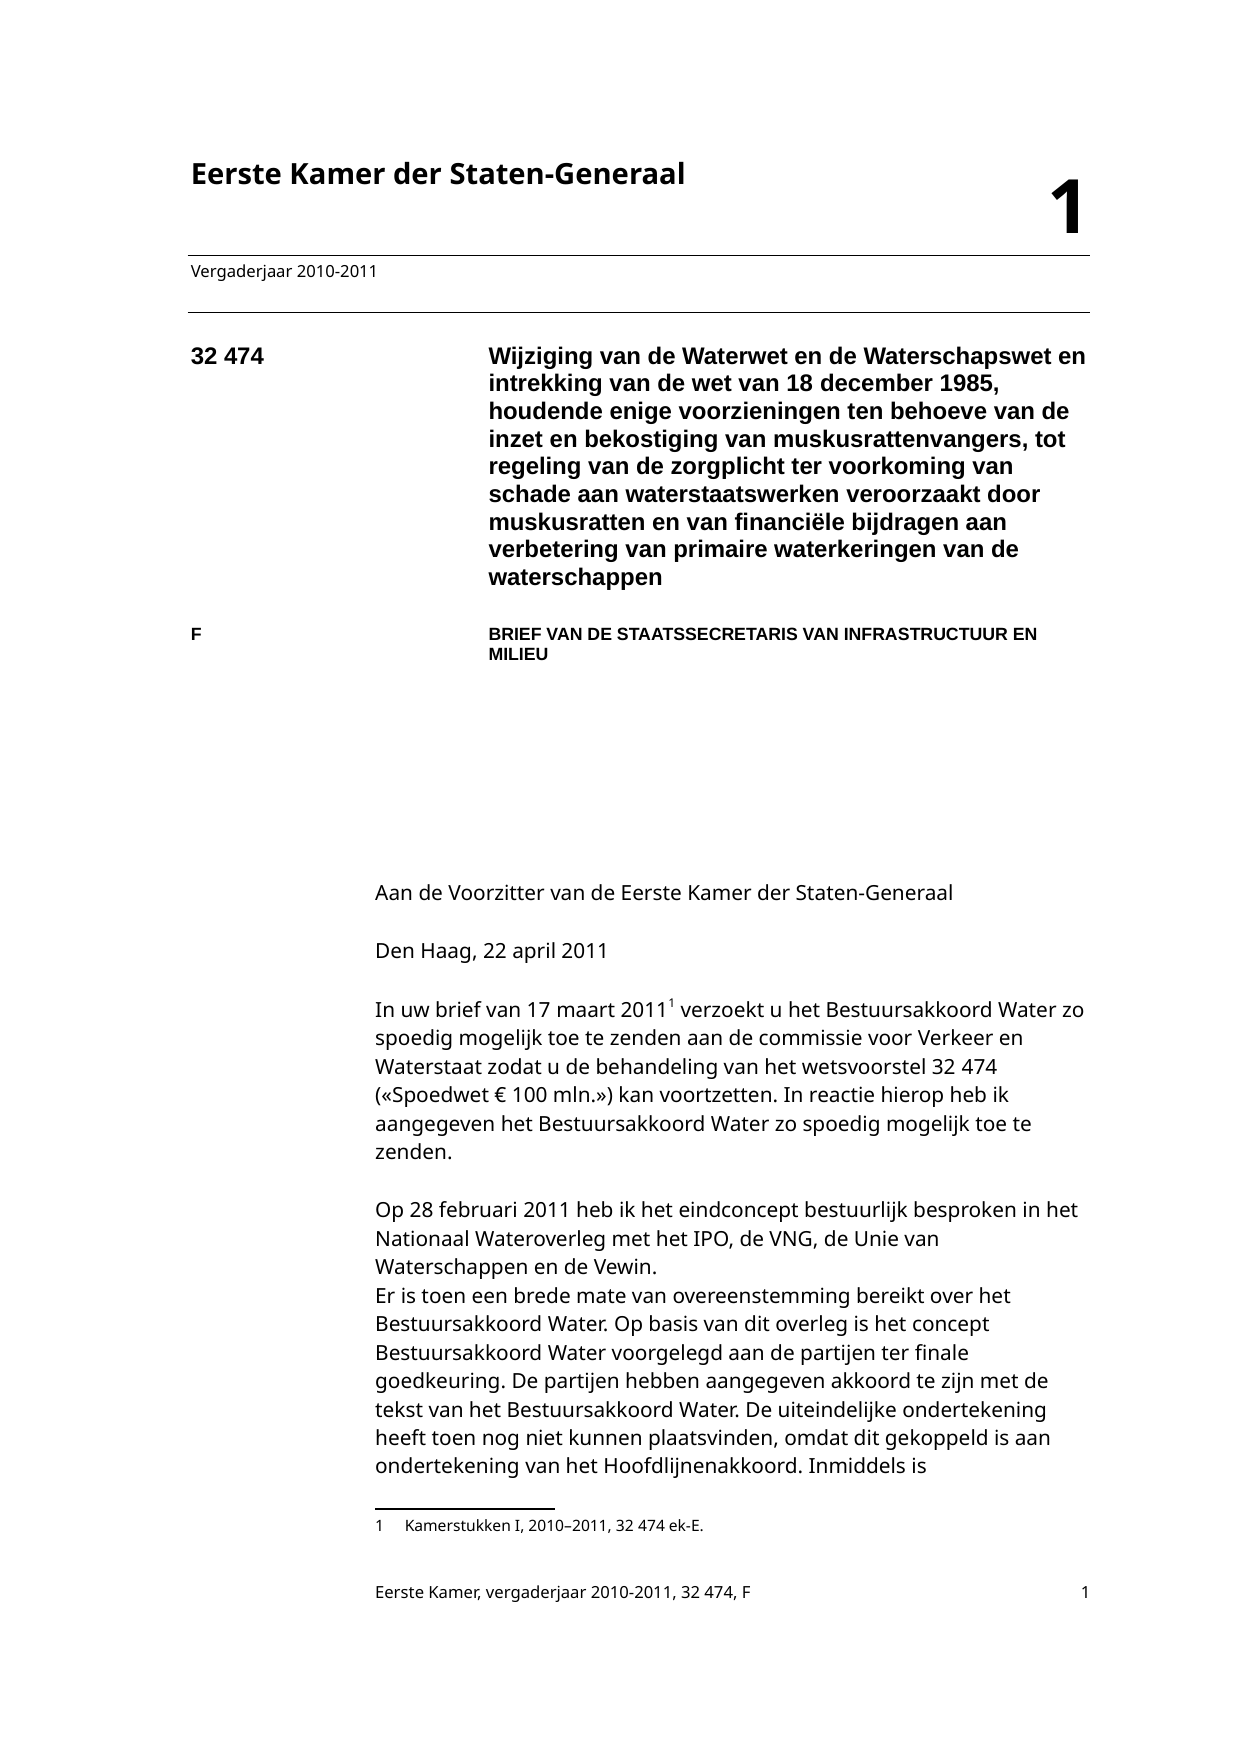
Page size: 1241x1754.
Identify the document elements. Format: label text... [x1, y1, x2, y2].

text Kamerstukken I, 2010–2011, 32 474 ek-E. [375, 1508, 1090, 1536]
table_cell [485, 256, 1090, 312]
text Er is toen een brede mate van overeenstemming bereikt over het Bestuursakkoord Water. Op basis van dit overleg is het concept Bestuursakkoord Water voorgelegd aan de partijen ter finale goedkeuring. De partijen hebben aangegeven akkoord te zijn met de tekst van het Bestuursakkoord Water. De uiteindelijke ondertekening heeft toen nog niet kunnen plaatsvinden, omdat dit gekoppeld is aan ondertekening van het Hoofdlijnenakkoord. Inmiddels is [375, 1281, 1090, 1480]
table_cell Wijziging van de Waterwet en de Waterschapswet en intrekking van de wet van 18 december 1985, houdende enige voorzieningen ten behoeve van de inzet en bekostiging van muskusrattenvangers, tot regeling van de zorgplicht ter voorkoming van schade aan waterstaatswerken veroorzaakt door muskusratten en van financiële bijdragen aan verbetering van primaire waterkeringen van de waterschappen [485, 339, 1090, 620]
table_cell [485, 313, 1090, 339]
table_header 1 [910, 150, 1090, 255]
table_cell F [188, 620, 485, 759]
text Aan de Voorzitter van de Eerste Kamer der Staten-Generaal [375, 878, 1090, 907]
table_header Eerste Kamer der Staten-Generaal [188, 150, 909, 255]
table_cell BRIEF VAN DE STAATSSECRETARIS VAN INFRASTRUCTUUR EN MILIEU [485, 620, 1090, 759]
text Op 28 februari 2011 heb ik het eindconcept bestuurlijk besproken in het Nationaal Wateroverleg met het IPO, de VNG, de Unie van Waterschappen en de Vewin. [375, 1196, 1090, 1281]
text Den Haag, 22 april 2011 [375, 937, 1090, 965]
text In uw brief van 17 maart 2011 verzoekt u het Bestuursakkoord Water zo spoedig mogelijk toe te zenden aan de commissie voor Verkeer en Waterstaat zodat u de behandeling van het wetsvoorstel 32 474 («Spoedwet € 100 mln.») kan voortzetten. In reactie hierop heb ik aangegeven het Bestuursakkoord Water zo spoedig mogelijk toe te zenden. [375, 995, 1090, 1166]
table_cell [188, 313, 485, 339]
table_cell Vergaderjaar 2010-2011 [188, 256, 485, 312]
table_cell 32 474 [188, 339, 485, 620]
